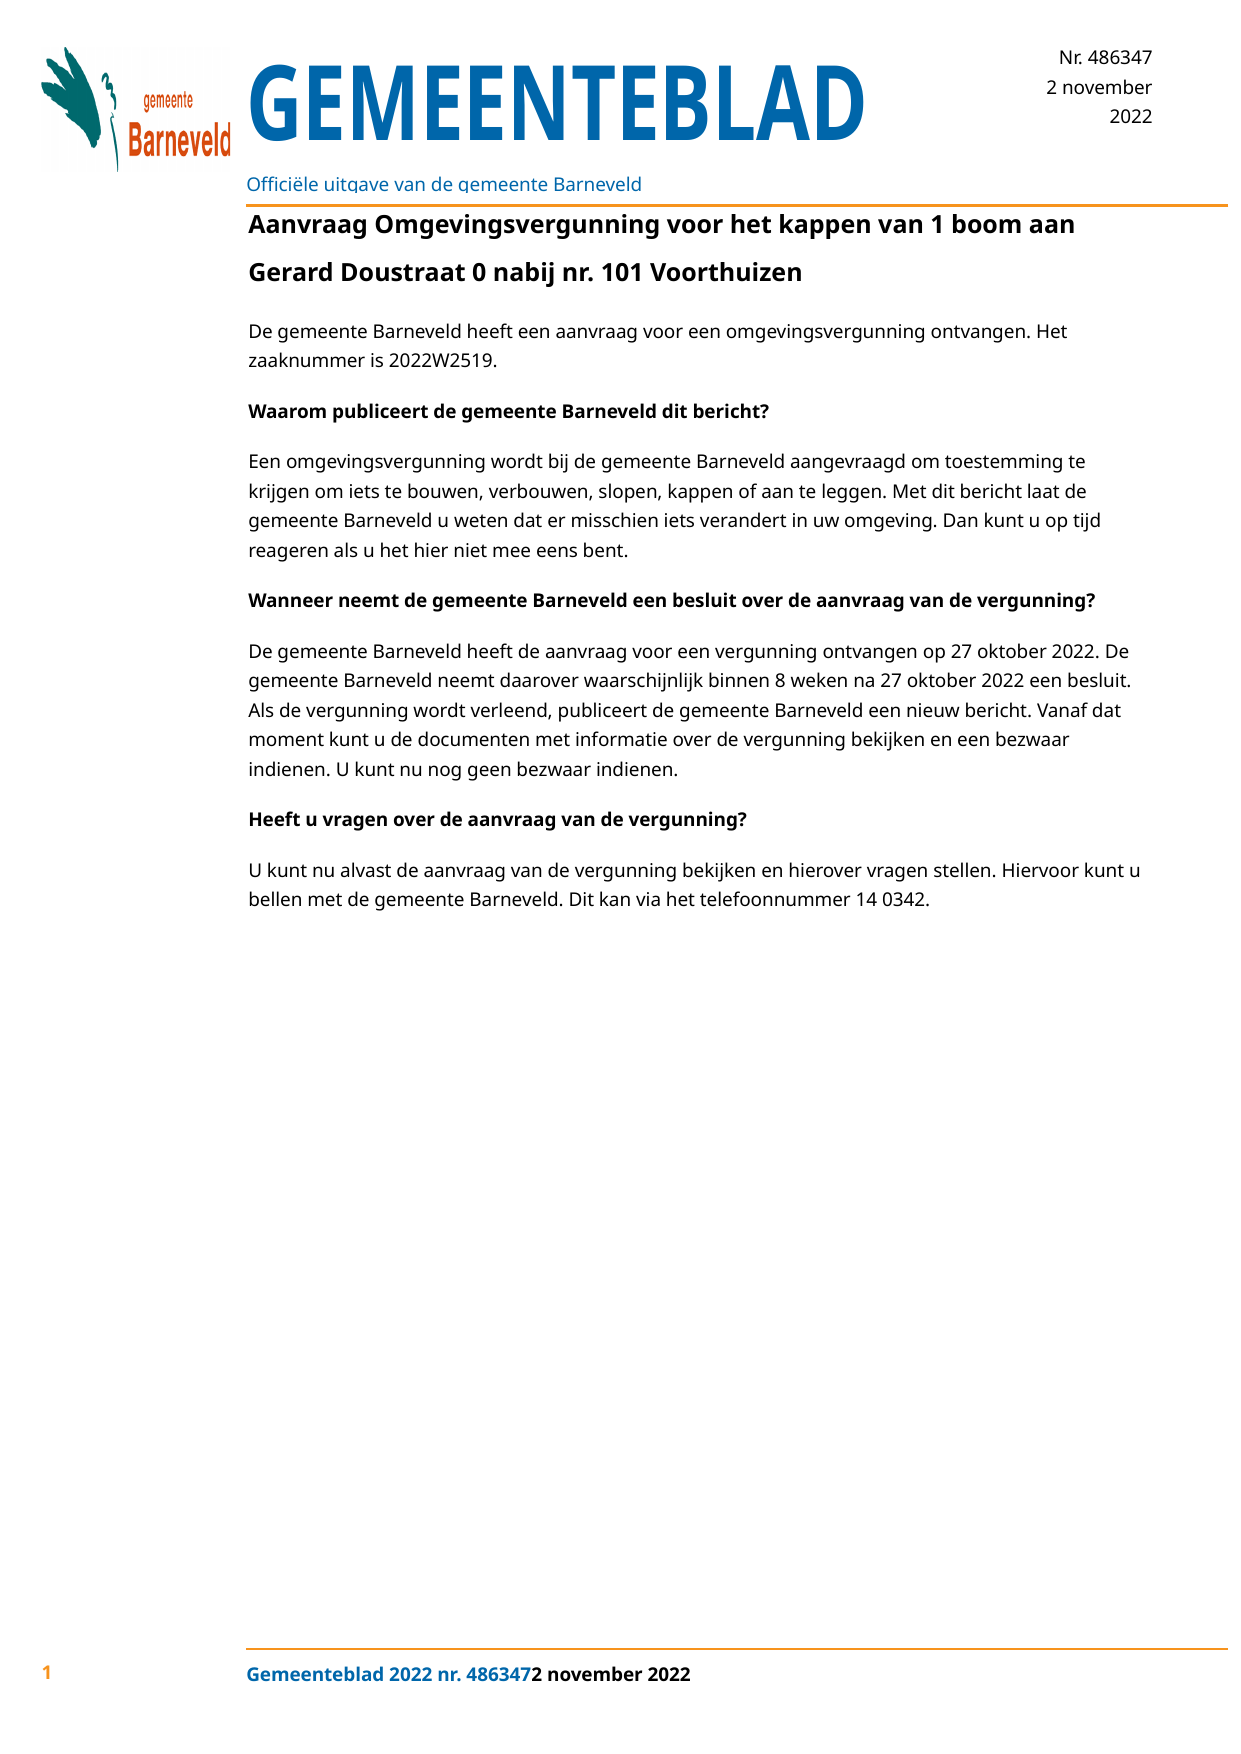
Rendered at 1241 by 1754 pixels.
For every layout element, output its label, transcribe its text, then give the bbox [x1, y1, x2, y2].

picture [41, 47, 231, 172]
text Aanvraag Omgevingsvergunning voor het kappen van 1 boom aan Gerard Doustraat 0 nabij nr. 101 Voorthuizen [248, 207, 1152, 288]
text Een omgevingsvergunning wordt bij de gemeente Barneveld aangevraagd om toestemming te krijgen om iets te bouwen, verbouwen, slopen, kappen of aan te leggen. Met dit bericht laat de gemeente Barneveld u weten dat er misschien iets verandert in uw omgeving. Dan kunt u op tijd reageren als u het hier niet mee eens bent. [248, 448, 1152, 563]
text De gemeente Barneveld heeft de aanvraag voor een vergunning ontvangen op 27 oktober 2022. De gemeente Barneveld neemt daarover waarschijnlijk binnen 8 weken na 27 oktober 2022 een besluit. Als de vergunning wordt verleend, publiceert de gemeente Barneveld een nieuw bericht. Vanaf dat moment kunt u de documenten met informatie over de vergunning bekijken en een bezwaar indienen. U kunt nu nog geen bezwaar indienen. [248, 638, 1152, 782]
text Heeft u vragen over de aanvraag van de vergunning? [248, 807, 1152, 832]
text U kunt nu alvast de aanvraag van de vergunning bekijken en hierover vragen stellen. Hiervoor kunt u bellen met de gemeente Barneveld. Dit kan via het telefoonnummer 14 0342. [248, 857, 1152, 912]
text Wanneer neemt de gemeente Barneveld een besluit over de aanvraag van de vergunning? [248, 587, 1152, 613]
text De gemeente Barneveld heeft een aanvraag voor een omgevingsvergunning ontvangen. Het zaaknummer is 2022W2519. [248, 318, 1152, 373]
text Waarom publiceert de gemeente Barneveld dit bericht? [248, 398, 1152, 424]
